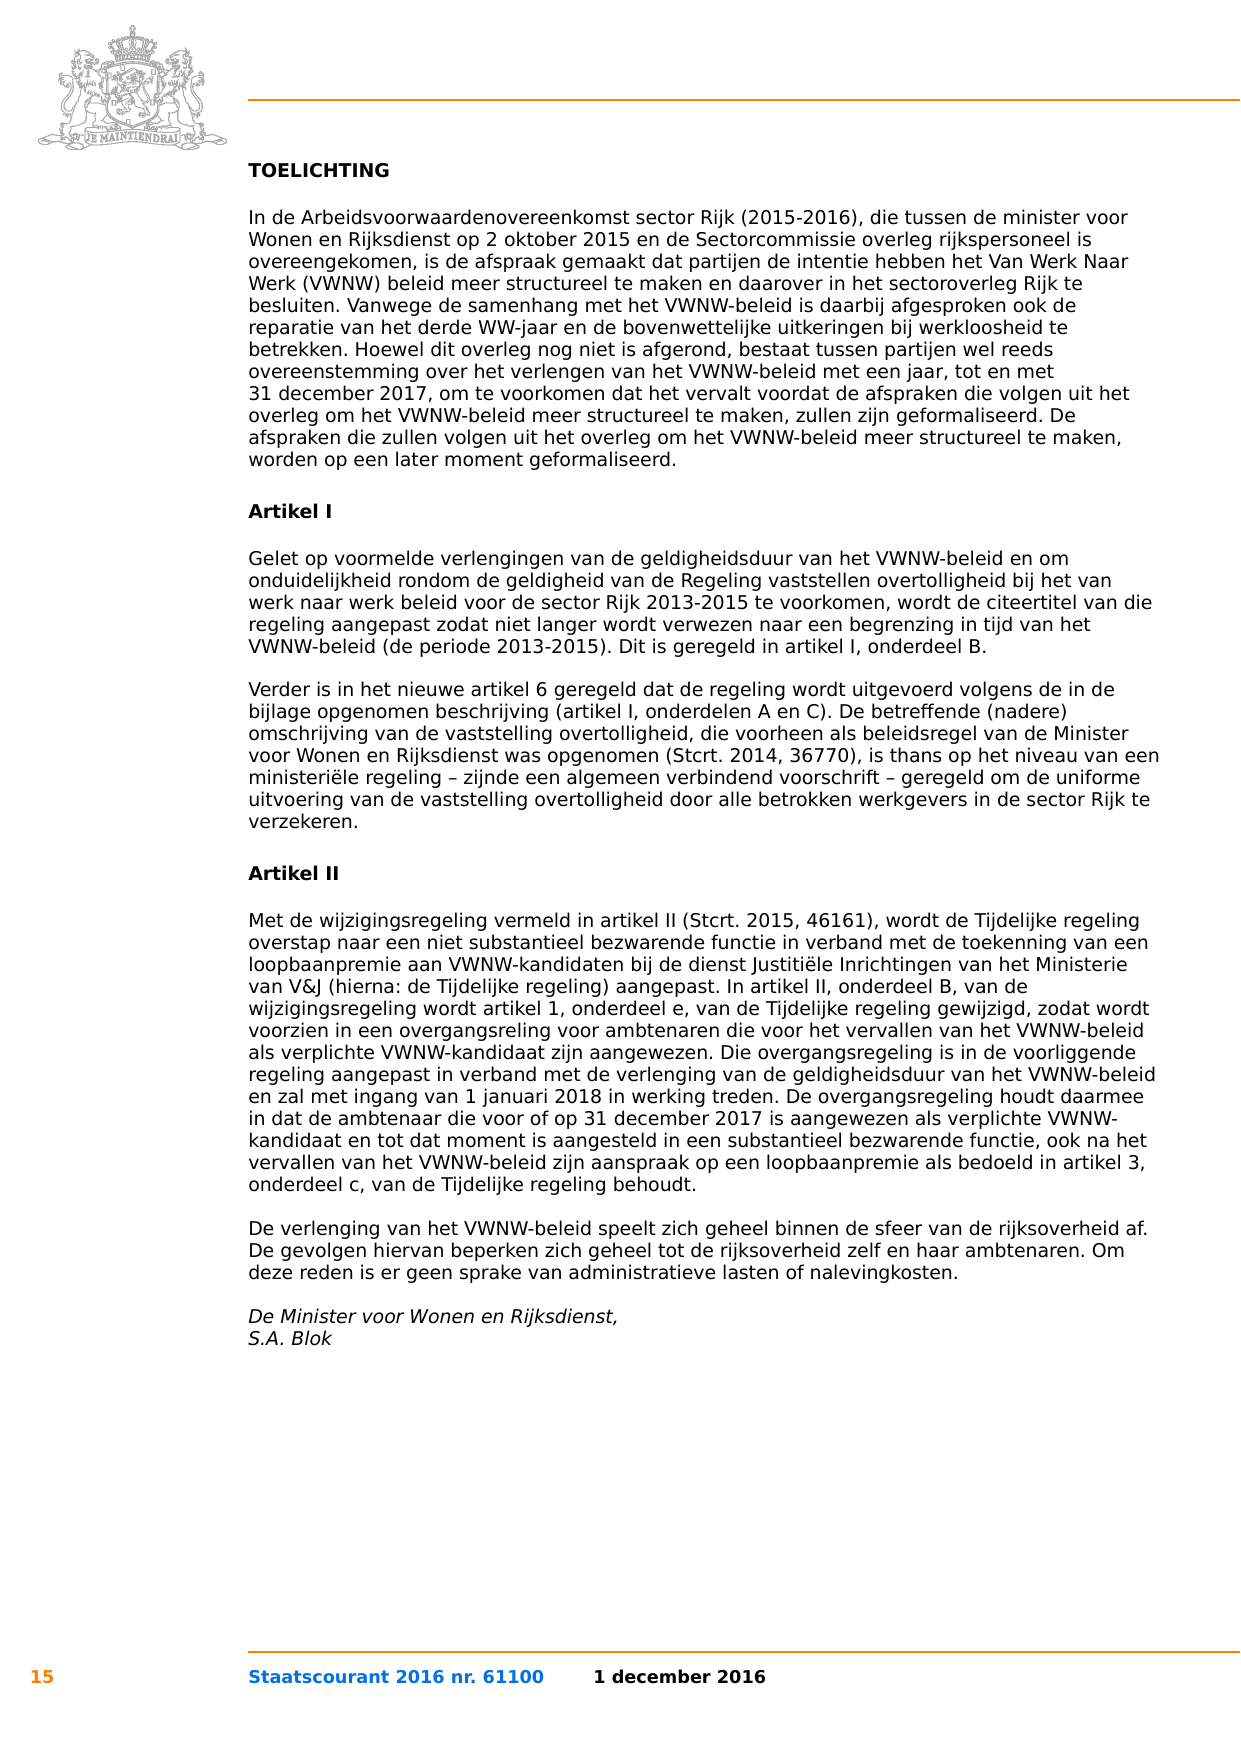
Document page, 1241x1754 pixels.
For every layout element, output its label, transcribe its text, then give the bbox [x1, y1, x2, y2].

text In de Arbeidsvoorwaardenovereenkomst sector Rijk (2015-2016), die tussen de minister voor Wonen en Rijksdienst op 2 oktober 2015 en de Sectorcommissie overleg rijkspersoneel is overeengekomen, is de afspraak gemaakt dat partijen de intentie hebben het Van Werk Naar Werk (VWNW) beleid meer structureel te maken en daarover in het sectoroverleg Rijk te besluiten. Vanwege de samenhang met het VWNW-beleid is daarbij afgesproken ook de reparatie van het derde WW-jaar en de bovenwettelijke uitkeringen bij werkloosheid te betrekken. Hoewel dit overleg nog niet is afgerond, bestaat tussen partijen wel reeds overeenstemming over het verlengen van het VWNW-beleid met een jaar, tot en met 31 december 2017, om te voorkomen dat het vervalt voordat de afspraken die volgen uit het overleg om het VWNW-beleid meer structureel te maken, zullen zijn geformaliseerd. De afspraken die zullen volgen uit het overleg om het VWNW-beleid meer structureel te maken, worden op een later moment geformaliseerd. [248, 207, 1163, 471]
text De verlenging van het VWNW-beleid speelt zich geheel binnen de sfeer van de rijksoverheid af. De gevolgen hiervan beperken zich geheel tot de rijksoverheid zelf en haar ambtenaren. Om deze reden is er geen sprake van administratieve lasten of nalevingkosten. [248, 1218, 1163, 1284]
text Gelet op voormelde verlengingen van de geldigheidsduur van het VWNW-beleid en om onduidelijkheid rondom de geldigheid van de Regeling vaststellen overtolligheid bij het van werk naar werk beleid voor de sector Rijk 2013-2015 te voorkomen, wordt de citeertitel van die regeling aangepast zodat niet langer wordt verwezen naar een begrenzing in tijd van het VWNW-beleid (de periode 2013-2015). Dit is geregeld in artikel I, onderdeel B. [248, 548, 1163, 657]
text Verder is in het nieuwe artikel 6 geregeld dat de regeling wordt uitgevoerd volgens de in de bijlage opgenomen beschrijving (artikel I, onderdelen A en C). De betreffende (nadere) omschrijving van de vaststelling overtolligheid, die voorheen als beleidsregel van de Minister voor Wonen en Rijksdienst was opgenomen (Stcrt. 2014, 36770), is thans op het niveau van een ministeriële regeling – zijnde een algemeen verbindend voorschrift – geregeld om de uniforme uitvoering van de vaststelling overtolligheid door alle betrokken werkgevers in de sector Rijk te verzekeren. [248, 679, 1163, 833]
subtitle Artikel II [248, 863, 1163, 885]
subtitle Artikel I [248, 501, 1163, 523]
picture [38, 25, 227, 150]
text De Minister voor Wonen en Rijksdienst, S.A. Blok [248, 1306, 1163, 1349]
subtitle TOELICHTING [248, 160, 1163, 182]
text Met de wijzigingsregeling vermeld in artikel II (Stcrt. 2015, 46161), wordt de Tijdelijke regeling overstap naar een niet substantieel bezwarende functie in verband met de toekenning van een loopbaanpremie aan VWNW-kandidaten bij de dienst Justitiële Inrichtingen van het Ministerie van V&J (hierna: de Tijdelijke regeling) aangepast. In artikel II, onderdeel B, van de wijzigingsregeling wordt artikel 1, onderdeel e, van de Tijdelijke regeling gewijzigd, zodat wordt voorzien in een overgangsreling voor ambtenaren die voor het vervallen van het VWNW-beleid als verplichte VWNW-kandidaat zijn aangewezen. Die overgangsregeling is in de voorliggende regeling aangepast in verband met de verlenging van de geldigheidsduur van het VWNW-beleid en zal met ingang van 1 januari 2018 in werking treden. De overgangsregeling houdt daarmee in dat de ambtenaar die voor of op 31 december 2017 is aangewezen als verplichte VWNW-kandidaat en tot dat moment is aangesteld in een substantieel bezwarende functie, ook na het vervallen van het VWNW-beleid zijn aanspraak op een loopbaanpremie als bedoeld in artikel 3, onderdeel c, van de Tijdelijke regeling behoudt. [248, 910, 1163, 1196]
